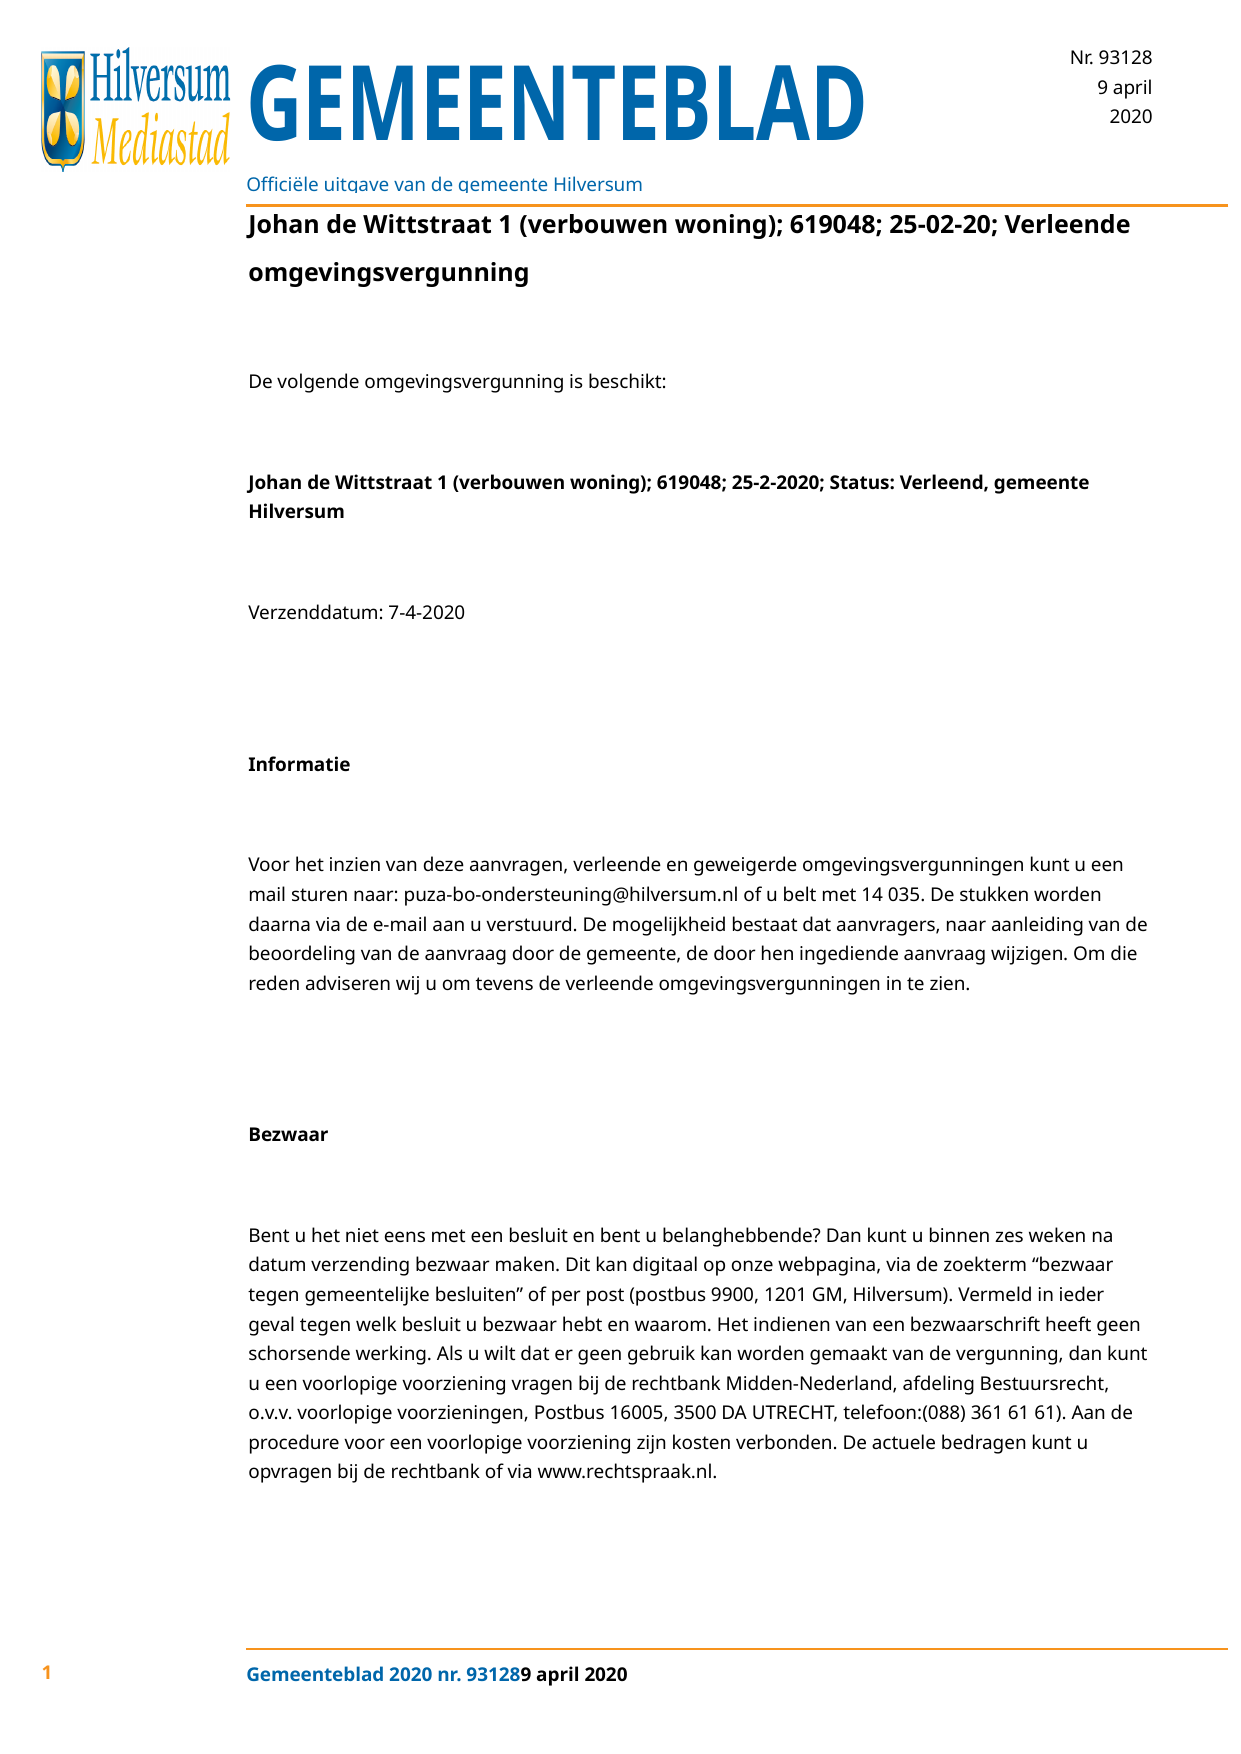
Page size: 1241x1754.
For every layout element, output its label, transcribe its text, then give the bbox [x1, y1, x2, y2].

text Verzenddatum: 7-4-2020 [248, 599, 1152, 625]
text De volgende omgevingsvergunning is beschikt: [248, 368, 1152, 394]
text Bezwaar [248, 1121, 1152, 1147]
text Johan de Wittstraat 1 (verbouwen woning); 619048; 25-2-2020; Status: Verleend, gemeente Hilversum [248, 469, 1152, 524]
picture [41, 47, 231, 172]
text Voor het inzien van deze aanvragen, verleende en geweigerde omgevingsvergunningen kunt u een mail sturen naar: puza-bo-ondersteuning@hilversum.nl of u belt met 14 035. De stukken worden daarna via de e-mail aan u verstuurd. De mogelijkheid bestaat dat aanvragers, naar aanleiding van de beoordeling van de aanvraag door de gemeente, de door hen ingediende aanvraag wijzigen. Om die reden adviseren wij u om tevens de verleende omgevingsvergunningen in te zien. [248, 852, 1152, 996]
text Informatie [248, 751, 1152, 777]
text Johan de Wittstraat 1 (verbouwen woning); 619048; 25-02-20; Verleende omgevingsvergunning [248, 207, 1152, 288]
text Bent u het niet eens met een besluit en bent u belanghebbende? Dan kunt u binnen zes weken na datum verzending bezwaar maken. Dit kan digitaal op onze webpagina, via de zoekterm “bezwaar tegen gemeentelijke besluiten” of per post (postbus 9900, 1201 GM, Hilversum). Vermeld in ieder geval tegen welk besluit u bezwaar hebt en waarom. Het indienen van een bezwaarschrift heeft geen schorsende werking. Als u wilt dat er geen gebruik kan worden gemaakt van de vergunning, dan kunt u een voorlopige voorziening vragen bij de rechtbank Midden-Nederland, afdeling Bestuursrecht, o.v.v. voorlopige voorzieningen, Postbus 16005, 3500 DA UTRECHT, telefoon:(088) 361 61 61). Aan de procedure voor een voorlopige voorziening zijn kosten verbonden. De actuele bedragen kunt u opvragen bij de rechtbank of via www.rechtspraak.nl. [248, 1222, 1152, 1484]
